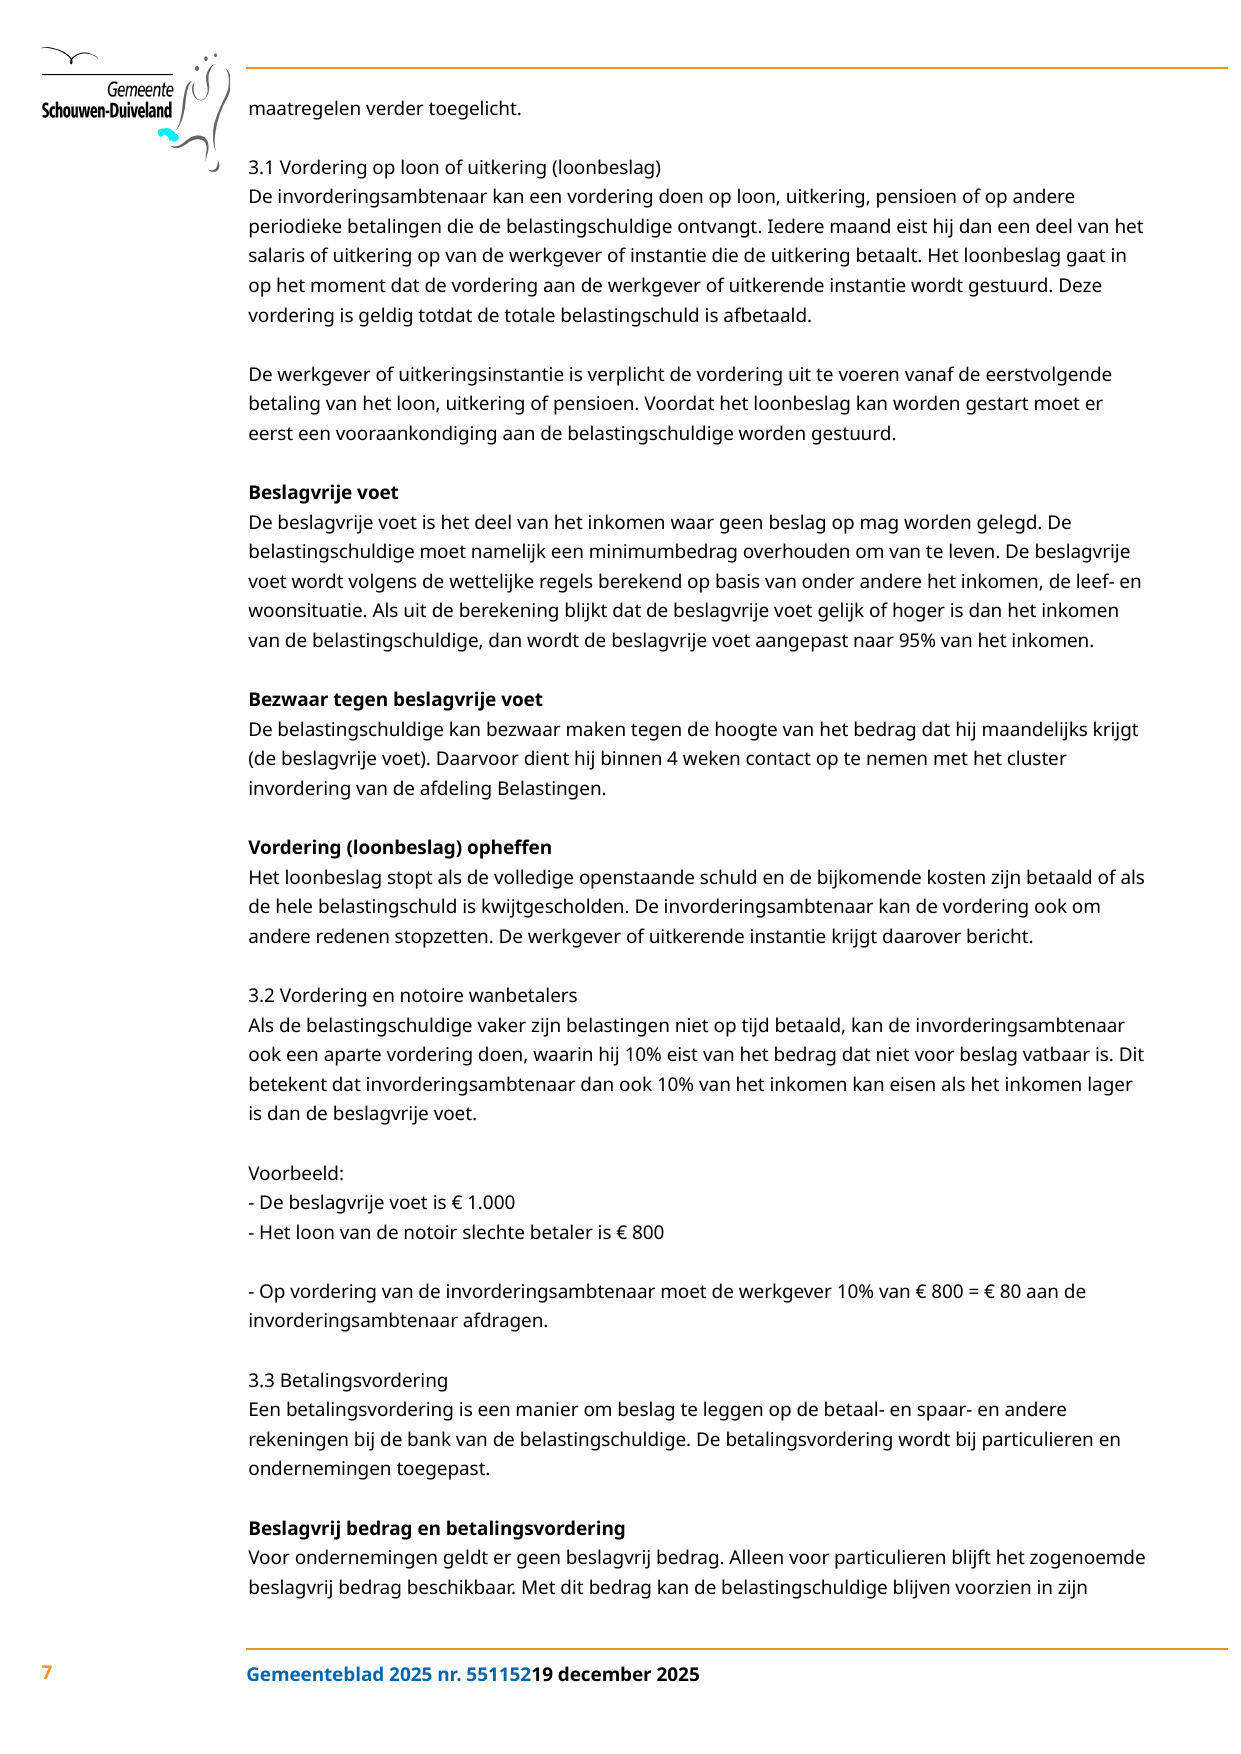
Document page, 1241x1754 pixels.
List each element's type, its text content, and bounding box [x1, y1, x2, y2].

text Beslagvrij bedrag en betalingsvordering [248, 1515, 1152, 1541]
text Als de belastingschuldige vaker zijn belastingen niet op tijd betaald, kan de invorderingsambtenaar ook een aparte vordering doen, waarin hij 10% eist van het bedrag dat niet voor beslag vatbaar is. Dit betekent dat invorderingsambtenaar dan ook 10% van het inkomen kan eisen als het inkomen lager is dan de beslagvrije voet. [248, 1012, 1152, 1126]
text De beslagvrije voet is het deel van het inkomen waar geen beslag op mag worden gelegd. De belastingschuldige moet namelijk een minimumbedrag overhouden om van te leven. De beslagvrije voet wordt volgens de wettelijke regels berekend op basis van onder andere het inkomen, de leef- en woonsituatie. Als uit de berekening blijkt dat de beslagvrije voet gelijk of hoger is dan het inkomen van de belastingschuldige, dan wordt de beslagvrije voet aangepast naar 95% van het inkomen. [248, 509, 1152, 653]
text Bezwaar tegen beslagvrije voet [248, 686, 1152, 712]
text Het loonbeslag stopt als de volledige openstaande schuld en de bijkomende kosten zijn betaald of als de hele belastingschuld is kwijtgescholden. De invorderingsambtenaar kan de vordering ook om andere redenen stopzetten. De werkgever of uitkerende instantie krijgt daarover bericht. [248, 864, 1152, 949]
text Voorbeeld: [248, 1160, 1152, 1186]
text Een betalingsvordering is een manier om beslag te leggen op de betaal- en spaar- en andere rekeningen bij de bank van de belastingschuldige. De betalingsvordering wordt bij particulieren en ondernemingen toegepast. [248, 1396, 1152, 1481]
text 3.1 Vordering op loon of uitkering (loonbeslag) [248, 154, 1152, 180]
text Vordering (loonbeslag) opheffen [248, 834, 1152, 860]
text - Het loon van de notoir slechte betaler is € 800 [248, 1219, 1152, 1245]
text - De beslagvrije voet is € 1.000 [248, 1189, 1152, 1215]
text De werkgever of uitkeringsinstantie is verplicht de vordering uit te voeren vanaf de eerstvolgende betaling van het loon, uitkering of pensioen. Voordat het loonbeslag kan worden gestart moet er eerst een vooraankondiging aan de belastingschuldige worden gestuurd. [248, 361, 1152, 446]
picture [41, 47, 231, 172]
text maatregelen verder toegelicht. [248, 95, 1152, 121]
text De invorderingsambtenaar kan een vordering doen op loon, uitkering, pensioen of op andere periodieke betalingen die de belastingschuldige ontvangt. Iedere maand eist hij dan een deel van het salaris of uitkering op van de werkgever of instantie die de uitkering betaalt. Het loonbeslag gaat in op het moment dat de vordering aan de werkgever of uitkerende instantie wordt gestuurd. Deze vordering is geldig totdat de totale belastingschuld is afbetaald. [248, 183, 1152, 328]
text Voor ondernemingen geldt er geen beslagvrij bedrag. Alleen voor particulieren blijft het zogenoemde beslagvrij bedrag beschikbaar. Met dit bedrag kan de belastingschuldige blijven voorzien in zijn [248, 1544, 1152, 1600]
text Beslagvrije voet [248, 479, 1152, 505]
text - Op vordering van de invorderingsambtenaar moet de werkgever 10% van € 800 = € 80 aan de [248, 1278, 1152, 1304]
text 3.3 Betalingsvordering [248, 1367, 1152, 1393]
text invorderingsambtenaar afdragen. [248, 1308, 1152, 1333]
text De belastingschuldige kan bezwaar maken tegen de hoogte van het bedrag dat hij maandelijks krijgt (de beslagvrije voet). Daarvoor dient hij binnen 4 weken contact op te nemen met het cluster invordering van de afdeling Belastingen. [248, 716, 1152, 801]
text 3.2 Vordering en notoire wanbetalers [248, 982, 1152, 1008]
